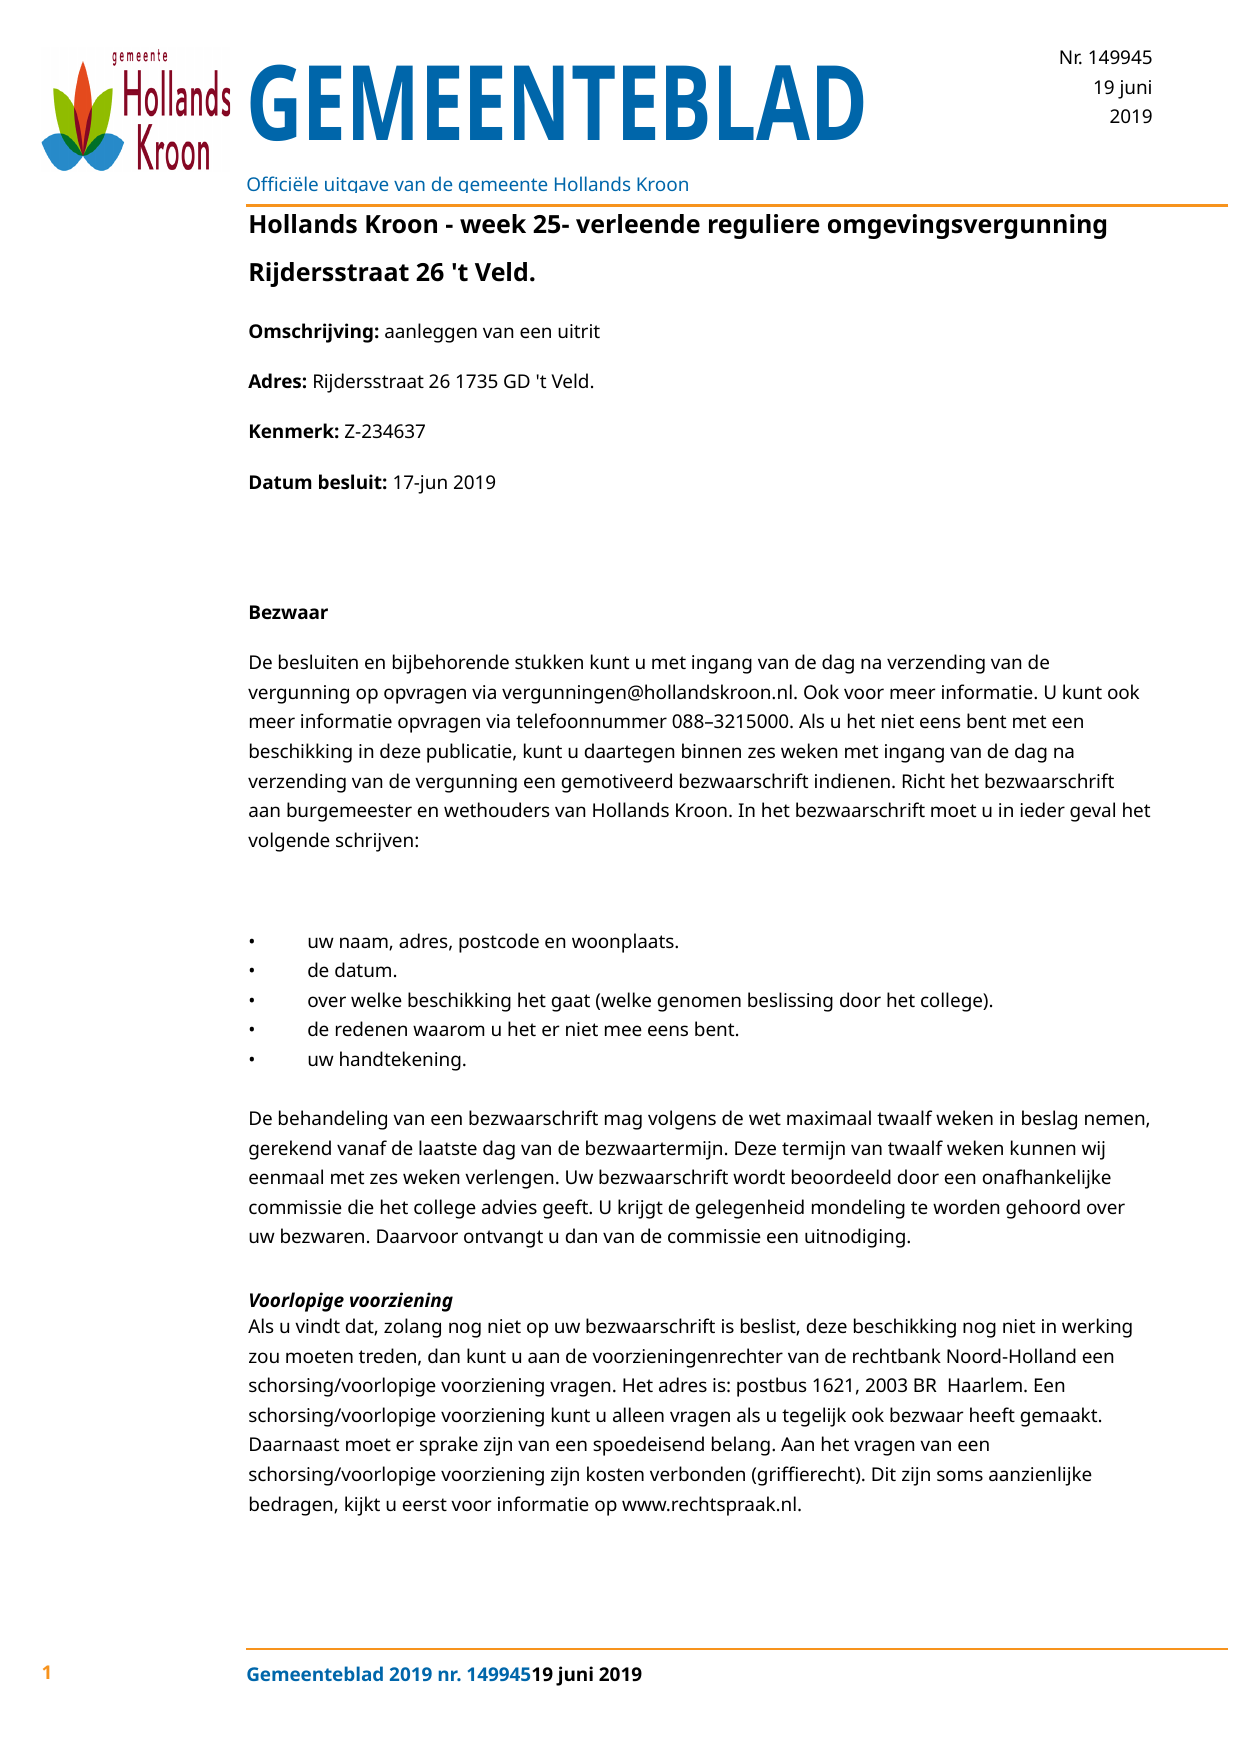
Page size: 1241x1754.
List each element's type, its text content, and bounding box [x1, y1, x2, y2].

text De besluiten en bijbehorende stukken kunt u met ingang van de dag na verzending van de vergunning op opvragen via vergunningen@hollandskroon.nl. Ook voor meer informatie. U kunt ook meer informatie opvragen via telefoonnummer 088–3215000. Als u het niet eens bent met een beschikking in deze publicatie, kunt u daartegen binnen zes weken met ingang van de dag na verzending van de vergunning een gemotiveerd bezwaarschrift indienen. Richt het bezwaarschrift aan burgemeester en wethouders van Hollands Kroon. In het bezwaarschrift moet u in ieder geval het volgende schrijven: [248, 649, 1152, 853]
text Adres: Rijdersstraat 26 1735 GD 't Veld. [248, 368, 1152, 394]
picture [41, 47, 231, 172]
list uw naam, adres, postcode en woonplaats. [248, 928, 1152, 953]
list de datum. [248, 957, 1152, 983]
text Als u vindt dat, zolang nog niet op uw bezwaarschrift is beslist, deze beschikking nog niet in werking zou moeten treden, dan kunt u aan de voorzieningenrechter van de rechtbank Noord-Holland een schorsing/voorlopige voorziening vragen. Het adres is: postbus 1621, 2003 BR Haarlem. Een schorsing/voorlopige voorziening kunt u alleen vragen als u tegelijk ook bezwaar heeft gemaakt. Daarnaast moet er sprake zijn van een spoedeisend belang. Aan het vragen van een schorsing/voorlopige voorziening zijn kosten verbonden (griffierecht). Dit zijn soms aanzienlijke bedragen, kijkt u eerst voor informatie op www.rechtspraak.nl. [248, 1313, 1152, 1517]
text Kenmerk: Z-234637 [248, 419, 1152, 444]
text De behandeling van een bezwaarschrift mag volgens de wet maximaal twaalf weken in beslag nemen, gerekend vanaf de laatste dag van de bezwaartermijn. Deze termijn van twaalf weken kunnen wij eenmaal met zes weken verlengen. Uw bezwaarschrift wordt beoordeeld door een onafhankelijke commissie die het college advies geeft. U krijgt de gelegenheid mondeling te worden gehoord over uw bezwaren. Daarvoor ontvangt u dan van de commissie een uitnodiging. [248, 1105, 1152, 1249]
table_header [700, 469, 1152, 495]
list over welke beschikking het gaat (welke genomen beslissing door het college). [248, 987, 1152, 1013]
text Omschrijving: aanleggen van een uitrit [248, 318, 1152, 344]
text Bezwaar [248, 599, 1152, 625]
text Voorlopige voorziening [248, 1288, 1152, 1313]
table_header Datum besluit: 17-jun 2019 [248, 469, 700, 495]
list de redenen waarom u het er niet mee eens bent. [248, 1017, 1152, 1042]
list uw handtekening. [248, 1046, 1152, 1072]
text Hollands Kroon - week 25- verleende reguliere omgevingsvergunning Rijdersstraat 26 't Veld. [248, 207, 1152, 288]
